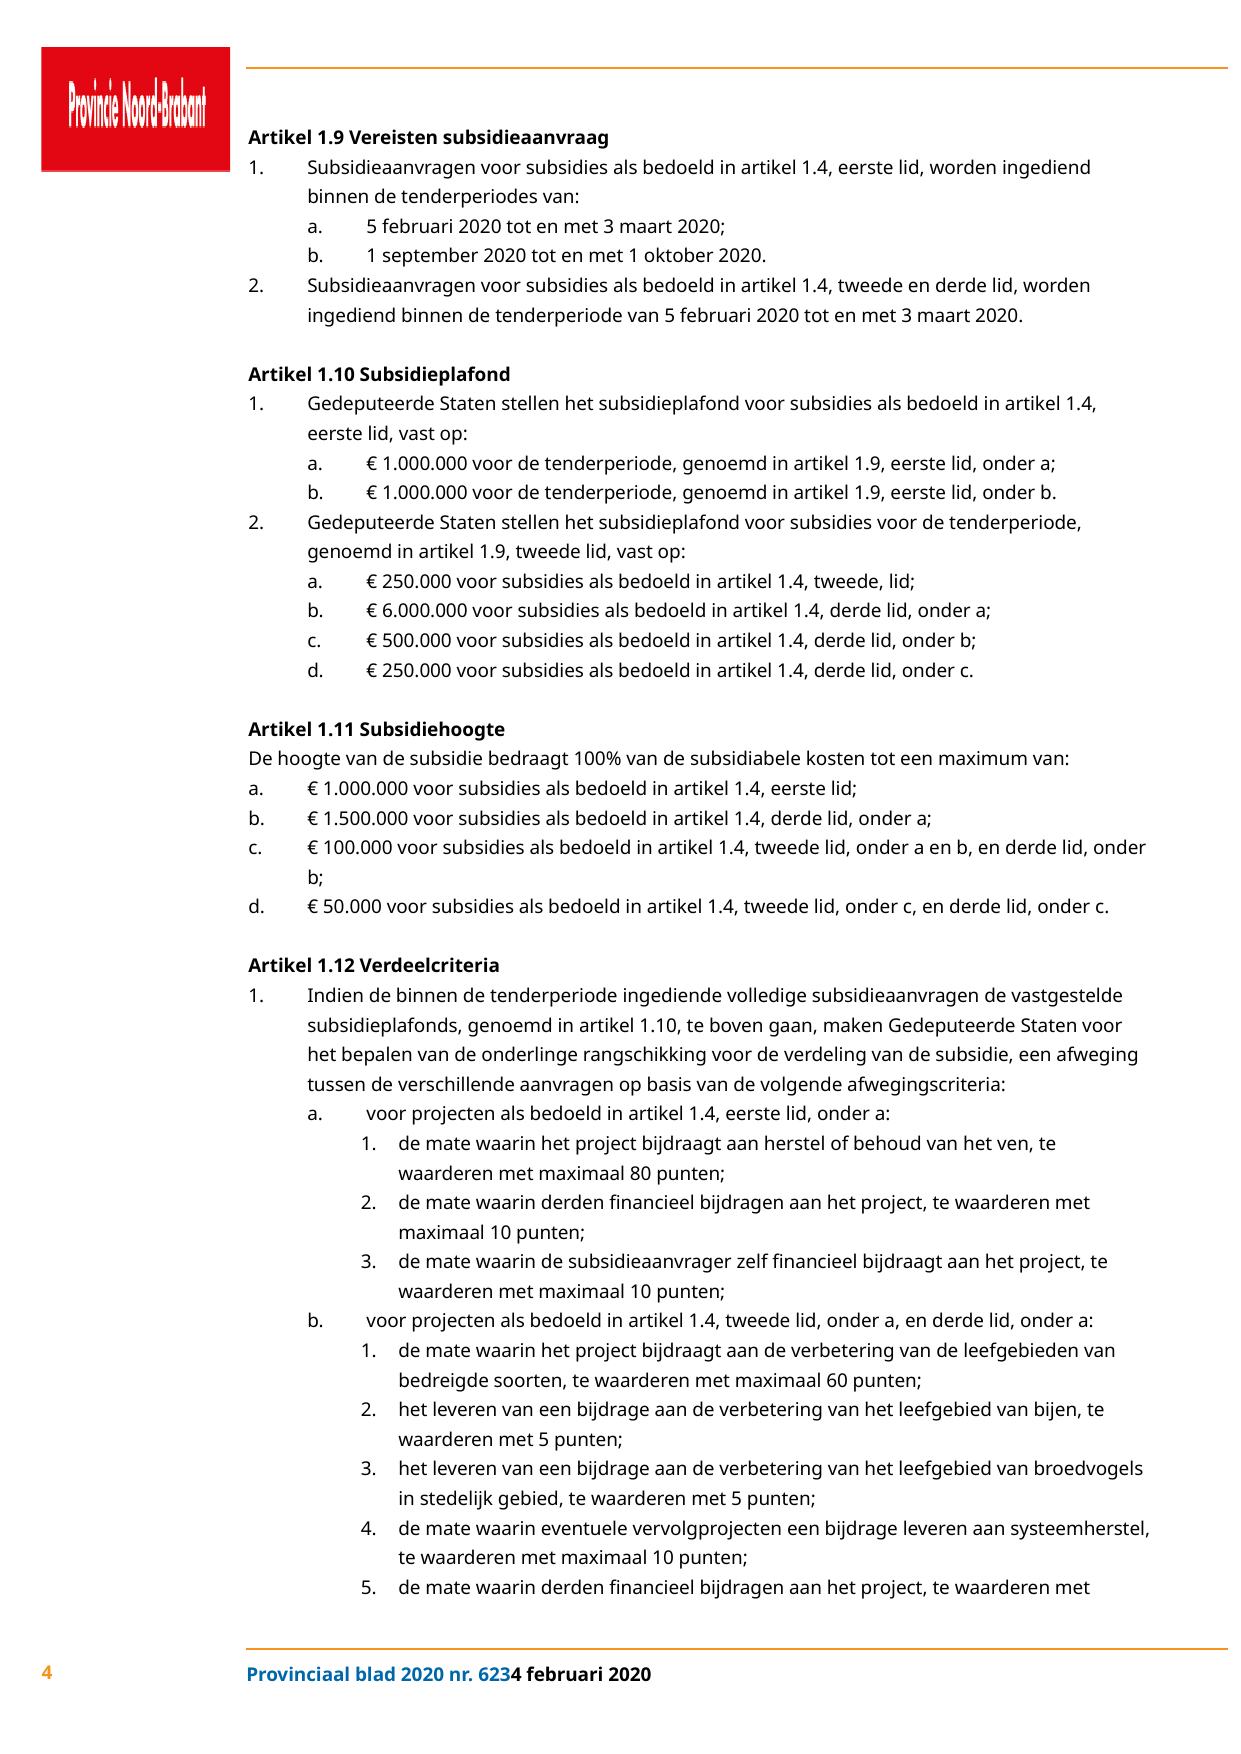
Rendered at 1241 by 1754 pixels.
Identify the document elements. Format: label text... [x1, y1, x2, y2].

list de mate waarin het project bijdraagt aan de verbetering van de leefgebieden van bedreigde soorten, te waarderen met maximaal 60 punten; [361, 1337, 1152, 1393]
list Gedeputeerde Staten stellen het subsidieplafond voor subsidies voor de tenderperiode, genoemd in artikel 1.9, tweede lid, vast op: [248, 509, 1152, 564]
list € 50.000 voor subsidies als bedoeld in artikel 1.4, tweede lid, onder c, en derde lid, onder c. [248, 893, 1152, 919]
list het leveren van een bijdrage aan de verbetering van het leefgebied van bijen, te waarderen met 5 punten; [361, 1396, 1152, 1452]
list Subsidieaanvragen voor subsidies als bedoeld in artikel 1.4, tweede en derde lid, worden ingediend binnen de tenderperiode van 5 februari 2020 tot en met 3 maart 2020. [248, 272, 1152, 328]
list € 6.000.000 voor subsidies als bedoeld in artikel 1.4, derde lid, onder a; [307, 598, 1152, 623]
list het leveren van een bijdrage aan de verbetering van het leefgebied van broedvogels in stedelijk gebied, te waarderen met 5 punten; [361, 1456, 1152, 1511]
text Artikel 1.9 Vereisten subsidieaanvraag [248, 124, 1152, 150]
list Gedeputeerde Staten stellen het subsidieplafond voor subsidies als bedoeld in artikel 1.4, eerste lid, vast op: [248, 391, 1152, 446]
list € 1.000.000 voor de tenderperiode, genoemd in artikel 1.9, eerste lid, onder a; [307, 450, 1152, 476]
list de mate waarin derden financieel bijdragen aan het project, te waarderen met [361, 1574, 1152, 1600]
list de mate waarin derden financieel bijdragen aan het project, te waarderen met maximaal 10 punten; [361, 1189, 1152, 1245]
list voor projecten als bedoeld in artikel 1.4, eerste lid, onder a: [307, 1101, 1152, 1126]
list € 250.000 voor subsidies als bedoeld in artikel 1.4, derde lid, onder c. [307, 657, 1152, 683]
list € 1.500.000 voor subsidies als bedoeld in artikel 1.4, derde lid, onder a; [248, 805, 1152, 831]
list de mate waarin eventuele vervolgprojecten een bijdrage leveren aan systeemherstel, te waarderen met maximaal 10 punten; [361, 1515, 1152, 1570]
picture [41, 47, 231, 172]
list € 500.000 voor subsidies als bedoeld in artikel 1.4, derde lid, onder b; [307, 627, 1152, 653]
list € 1.000.000 voor de tenderperiode, genoemd in artikel 1.9, eerste lid, onder b. [307, 479, 1152, 505]
text Artikel 1.12 Verdeelcriteria [248, 953, 1152, 978]
text Artikel 1.10 Subsidieplafond [248, 361, 1152, 387]
list € 100.000 voor subsidies als bedoeld in artikel 1.4, tweede lid, onder a en b, en derde lid, onder b; [248, 834, 1152, 890]
list € 1.000.000 voor subsidies als bedoeld in artikel 1.4, eerste lid; [248, 775, 1152, 801]
list Subsidieaanvragen voor subsidies als bedoeld in artikel 1.4, eerste lid, worden ingediend binnen de tenderperiodes van: [248, 154, 1152, 209]
list € 250.000 voor subsidies als bedoeld in artikel 1.4, tweede, lid; [307, 568, 1152, 594]
list 1 september 2020 tot en met 1 oktober 2020. [307, 243, 1152, 268]
list voor projecten als bedoeld in artikel 1.4, tweede lid, onder a, en derde lid, onder a: [307, 1308, 1152, 1333]
list Indien de binnen de tenderperiode ingediende volledige subsidieaanvragen de vastgestelde subsidieplafonds, genoemd in artikel 1.10, te boven gaan, maken Gedeputeerde Staten voor het bepalen van de onderlinge rangschikking voor de verdeling van de subsidie, een afweging tussen de verschillende aanvragen op basis van de volgende afwegingscriteria: [248, 982, 1152, 1097]
list de mate waarin de subsidieaanvrager zelf financieel bijdraagt aan het project, te waarderen met maximaal 10 punten; [361, 1248, 1152, 1304]
list de mate waarin het project bijdraagt aan herstel of behoud van het ven, te waarderen met maximaal 80 punten; [361, 1130, 1152, 1186]
text De hoogte van de subsidie bedraagt 100% van de subsidiabele kosten tot een maximum van: [248, 746, 1152, 771]
list 5 februari 2020 tot en met 3 maart 2020; [307, 213, 1152, 239]
text Artikel 1.11 Subsidiehoogte [248, 716, 1152, 742]
